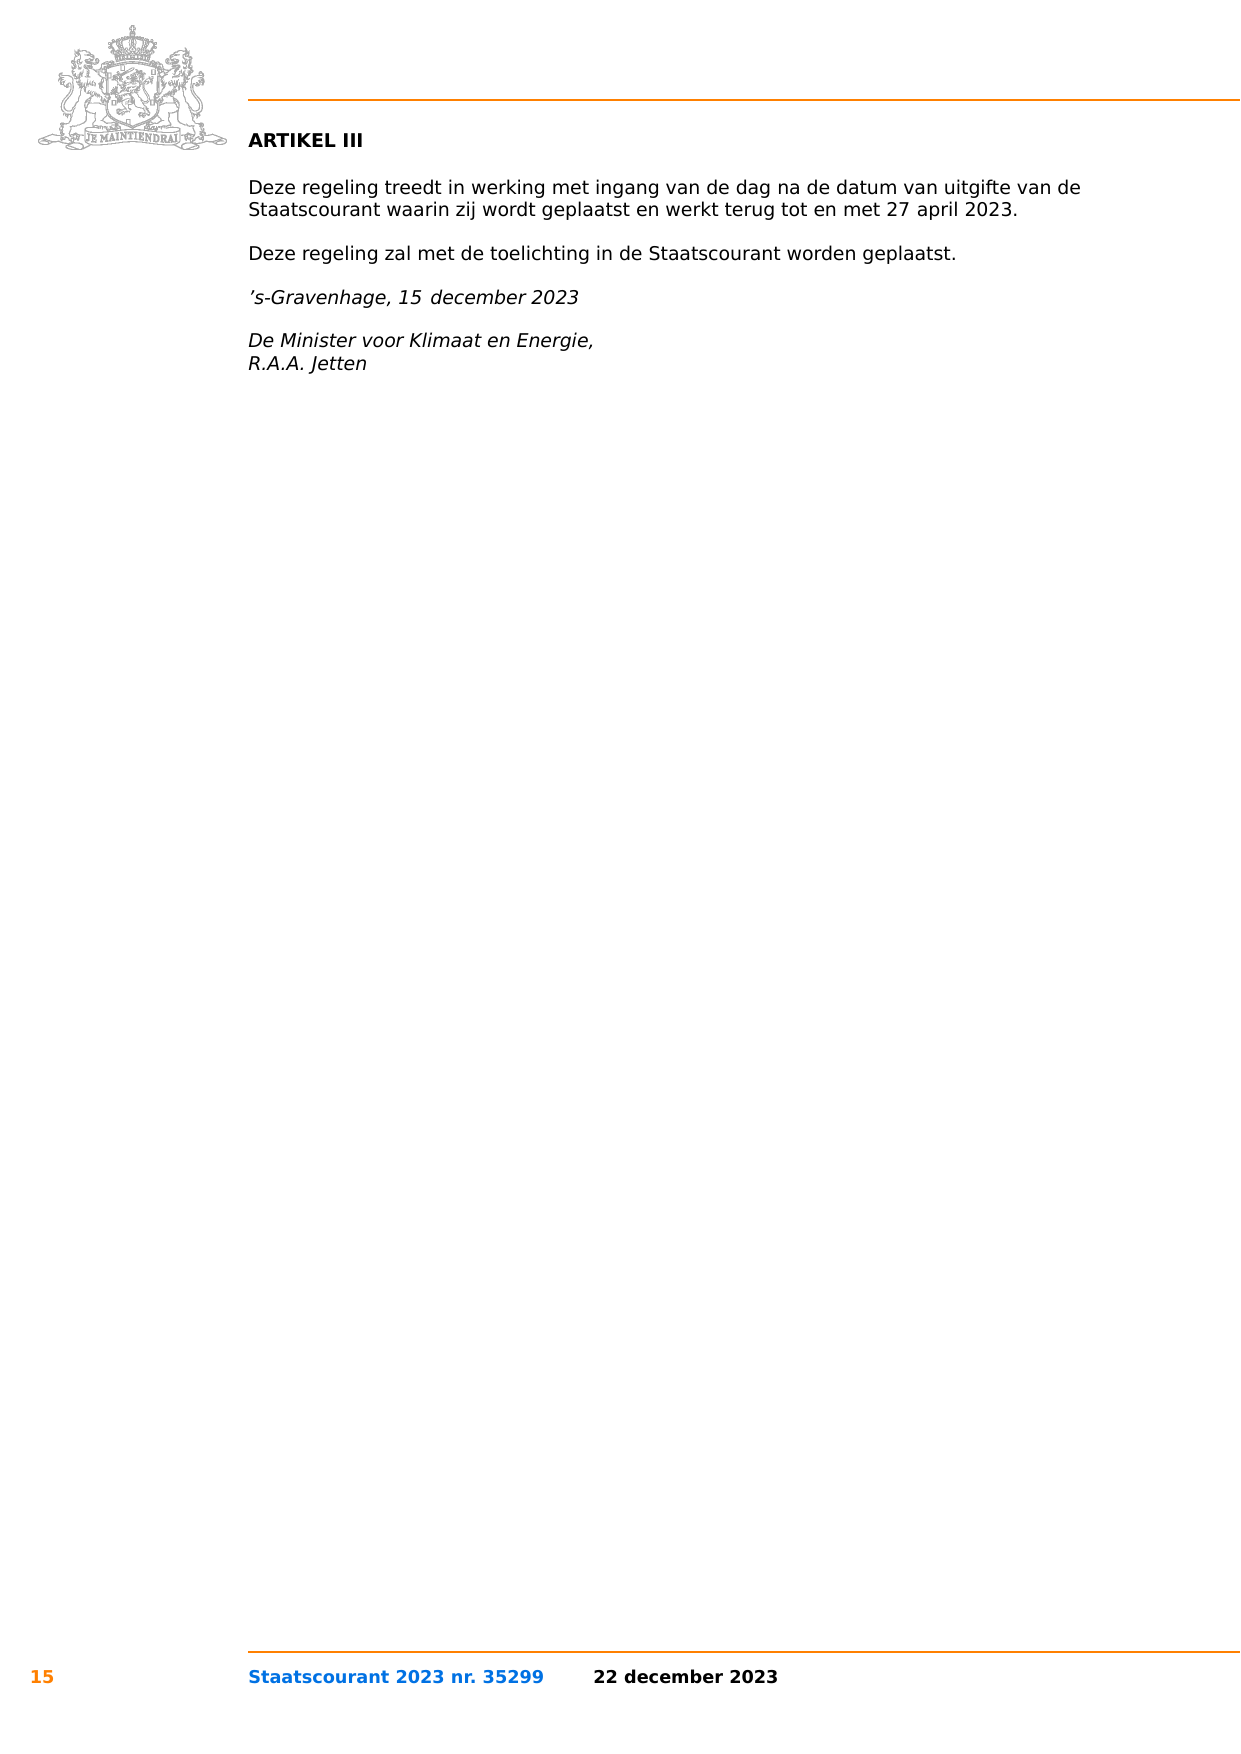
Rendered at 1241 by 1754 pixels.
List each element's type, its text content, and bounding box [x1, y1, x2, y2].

subtitle ARTIKEL III [248, 130, 1163, 152]
text Deze regeling treedt in werking met ingang van de dag na de datum van uitgifte van de Staatscourant waarin zij wordt geplaatst en werkt terug tot en met 27 april 2023. [248, 177, 1163, 221]
text ’s-Gravenhage, 15 december 2023 [248, 287, 1163, 308]
text De Minister voor Klimaat en Energie, R.A.A. Jetten [248, 330, 1163, 374]
text Deze regeling zal met de toelichting in de Staatscourant worden geplaatst. [248, 243, 1163, 265]
picture [38, 25, 227, 150]
